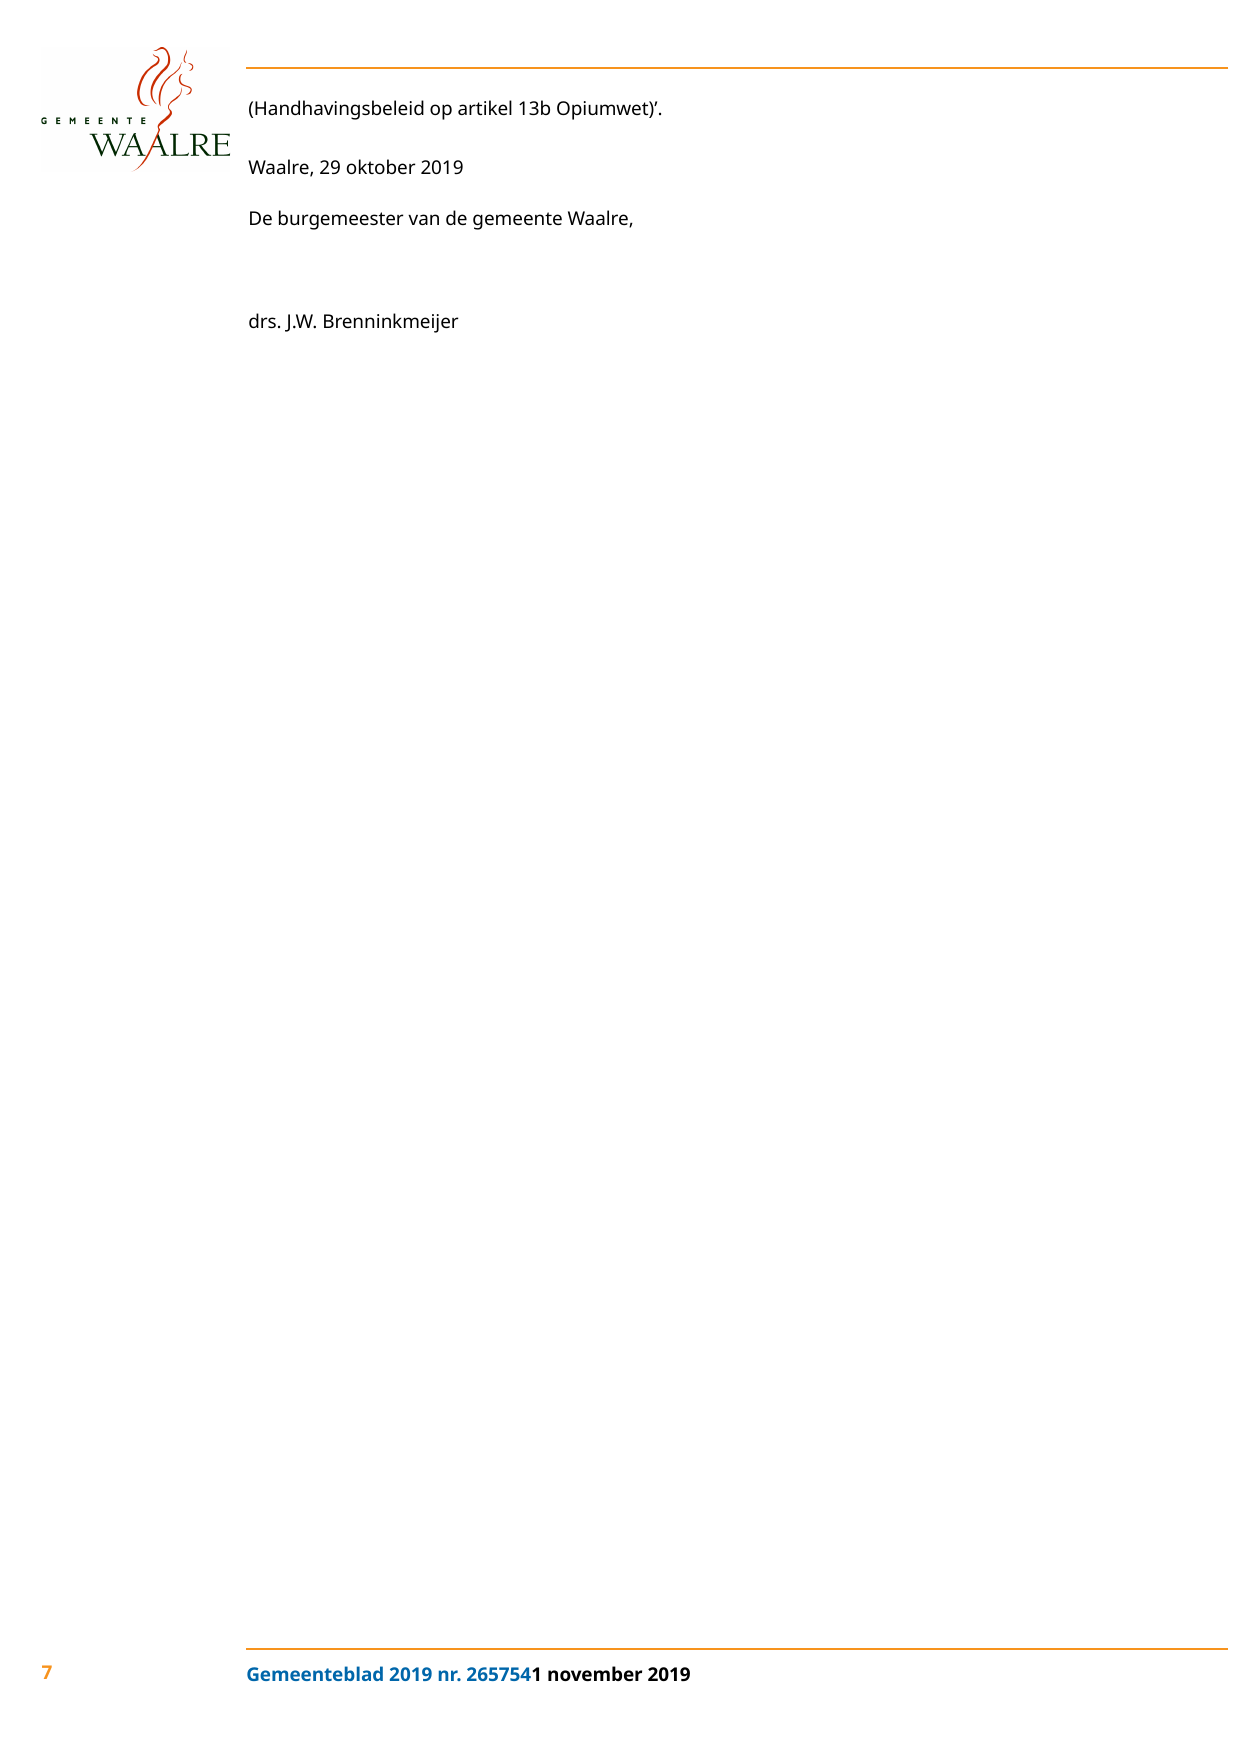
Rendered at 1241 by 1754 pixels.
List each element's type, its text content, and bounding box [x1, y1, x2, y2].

text Waalre, 29 oktober 2019 [248, 154, 1152, 180]
text (Handhavingsbeleid op artikel 13b Opiumwet)’. [248, 95, 1152, 121]
text De burgemeester van de gemeente Waalre, [248, 205, 1152, 231]
text drs. J.W. Brenninkmeijer [248, 308, 1152, 334]
picture [41, 47, 231, 172]
